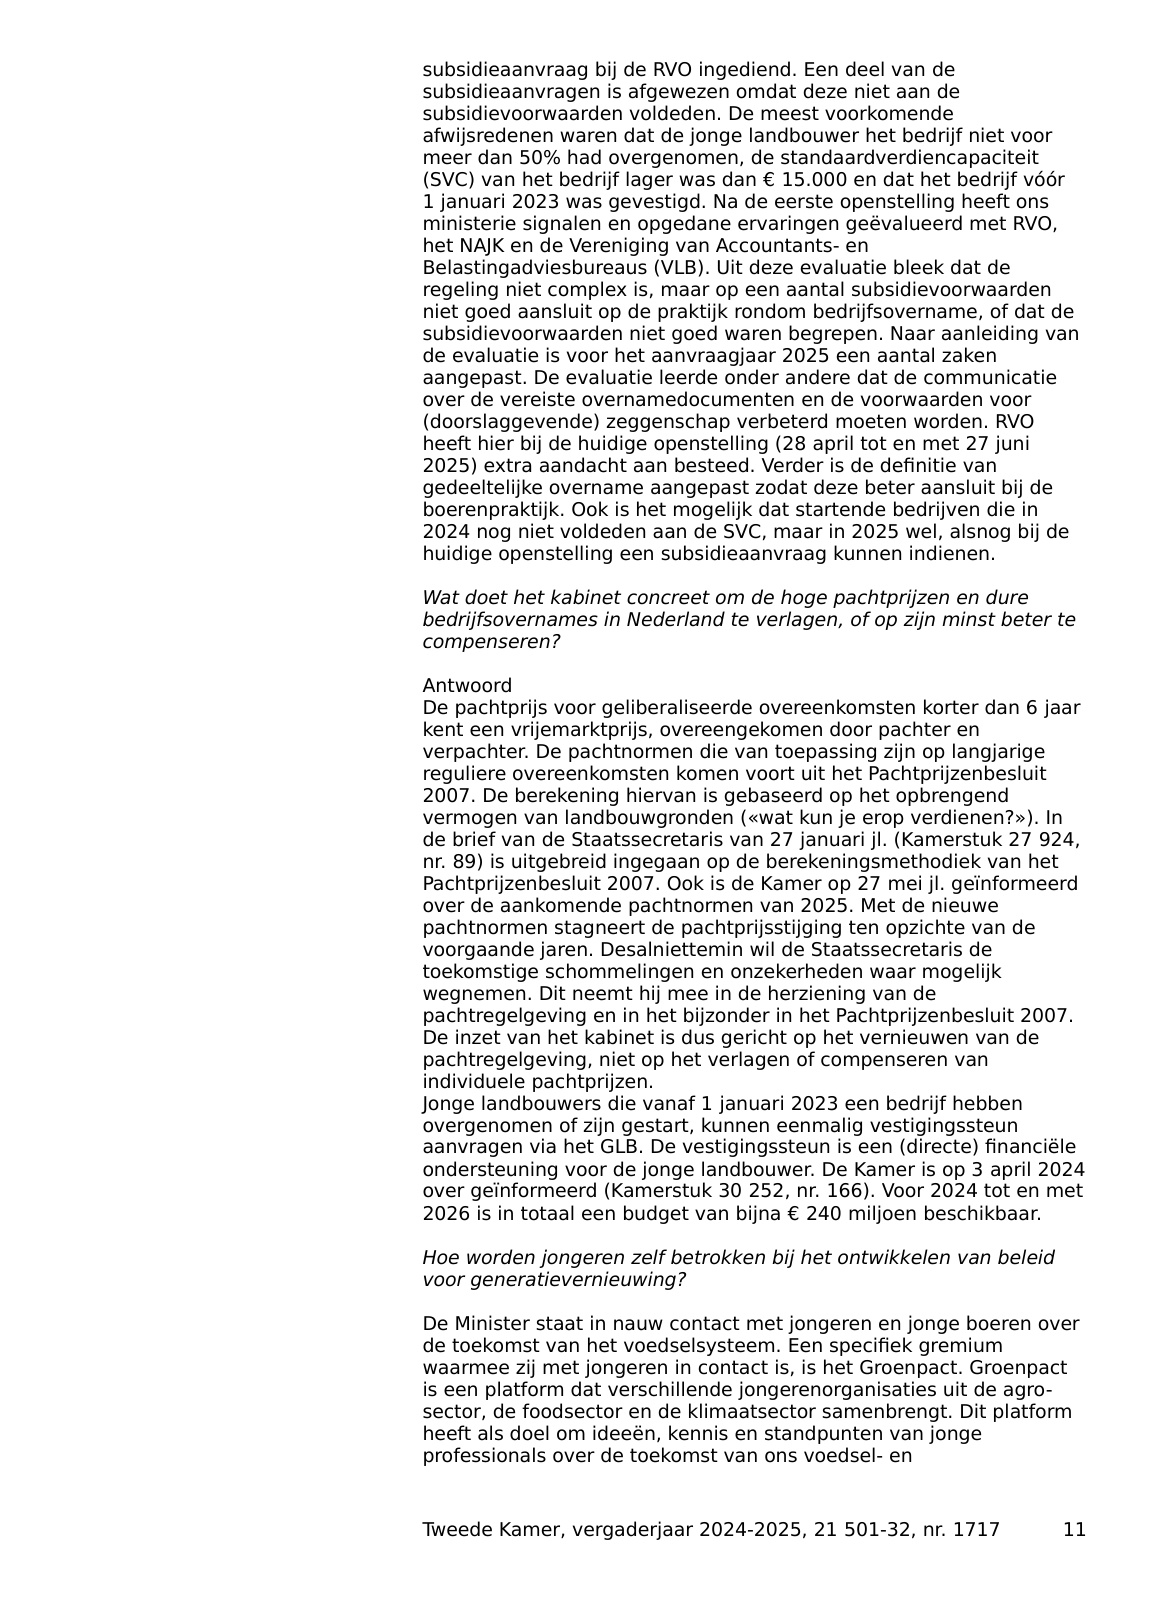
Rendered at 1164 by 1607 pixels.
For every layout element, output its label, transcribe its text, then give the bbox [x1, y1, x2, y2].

text subsidieaanvraag bij de RVO ingediend. Een deel van de subsidieaanvragen is afgewezen omdat deze niet aan de subsidievoorwaarden voldeden. De meest voorkomende afwijsredenen waren dat de jonge landbouwer het bedrijf niet voor meer dan 50% had overgenomen, de standaardverdiencapaciteit (SVC) van het bedrijf lager was dan € 15.000 en dat het bedrijf vóór 1 januari 2023 was gevestigd. Na de eerste openstelling heeft ons ministerie signalen en opgedane ervaringen geëvalueerd met RVO, het NAJK en de Vereniging van Accountants- en Belastingadviesbureaus (VLB). Uit deze evaluatie bleek dat de regeling niet complex is, maar op een aantal subsidievoorwaarden niet goed aansluit op de praktijk rondom bedrijfsovername, of dat de subsidievoorwaarden niet goed waren begrepen. Naar aanleiding van de evaluatie is voor het aanvraagjaar 2025 een aantal zaken aangepast. De evaluatie leerde onder andere dat de communicatie over de vereiste overnamedocumenten en de voorwaarden voor (doorslaggevende) zeggenschap verbeterd moeten worden. RVO heeft hier bij de huidige openstelling (28 april tot en met 27 juni 2025) extra aandacht aan besteed. Verder is de definitie van gedeeltelijke overname aangepast zodat deze beter aansluit bij de boerenpraktijk. Ook is het mogelijk dat startende bedrijven die in 2024 nog niet voldeden aan de SVC, maar in 2025 wel, alsnog bij de huidige openstelling een subsidieaanvraag kunnen indienen. [422, 59, 1087, 564]
text Jonge landbouwers die vanaf 1 januari 2023 een bedrijf hebben overgenomen of zijn gestart, kunnen eenmalig vestigingssteun aanvragen via het GLB. De vestigingssteun is een (directe) financiële ondersteuning voor de jonge landbouwer. De Kamer is op 3 april 2024 over geïnformeerd (Kamerstuk 30 252, nr. 166). Voor 2024 tot en met 2026 is in totaal een budget van bijna € 240 miljoen beschikbaar. [422, 1092, 1087, 1224]
text Wat doet het kabinet concreet om de hoge pachtprijzen en dure bedrijfsovernames in Nederland te verlagen, of op zijn minst beter te compenseren? [422, 587, 1087, 653]
text De pachtprijs voor geliberaliseerde overeenkomsten korter dan 6 jaar kent een vrijemarktprijs, overeengekomen door pachter en verpachter. De pachtnormen die van toepassing zijn op langjarige reguliere overeenkomsten komen voort uit het Pachtprijzenbesluit 2007. De berekening hiervan is gebaseerd op het opbrengend vermogen van landbouwgronden («wat kun je erop verdienen?»). In de brief van de Staatssecretaris van 27 januari jl. (Kamerstuk 27 924, nr. 89) is uitgebreid ingegaan op de berekeningsmethodiek van het Pachtprijzenbesluit 2007. Ook is de Kamer op 27 mei jl. geïnformeerd over de aankomende pachtnormen van 2025. Met de nieuwe pachtnormen stagneert de pachtprijsstijging ten opzichte van de voorgaande jaren. Desalniettemin wil de Staatssecretaris de toekomstige schommelingen en onzekerheden waar mogelijk wegnemen. Dit neemt hij mee in de herziening van de pachtregelgeving en in het bijzonder in het Pachtprijzenbesluit 2007. De inzet van het kabinet is dus gericht op het vernieuwen van de pachtregelgeving, niet op het verlagen of compenseren van individuele pachtprijzen. [422, 697, 1087, 1092]
text De Minister staat in nauw contact met jongeren en jonge boeren over de toekomst van het voedselsysteem. Een specifiek gremium waarmee zij met jongeren in contact is, is het Groenpact. Groenpact is een platform dat verschillende jongerenorganisaties uit de agro-sector, de foodsector en de klimaatsector samenbrengt. Dit platform heeft als doel om ideeën, kennis en standpunten van jonge professionals over de toekomst van ons voedsel- en [422, 1313, 1087, 1467]
text Antwoord [422, 675, 1087, 697]
text Hoe worden jongeren zelf betrokken bij het ontwikkelen van beleid voor generatievernieuwing? [422, 1247, 1087, 1291]
